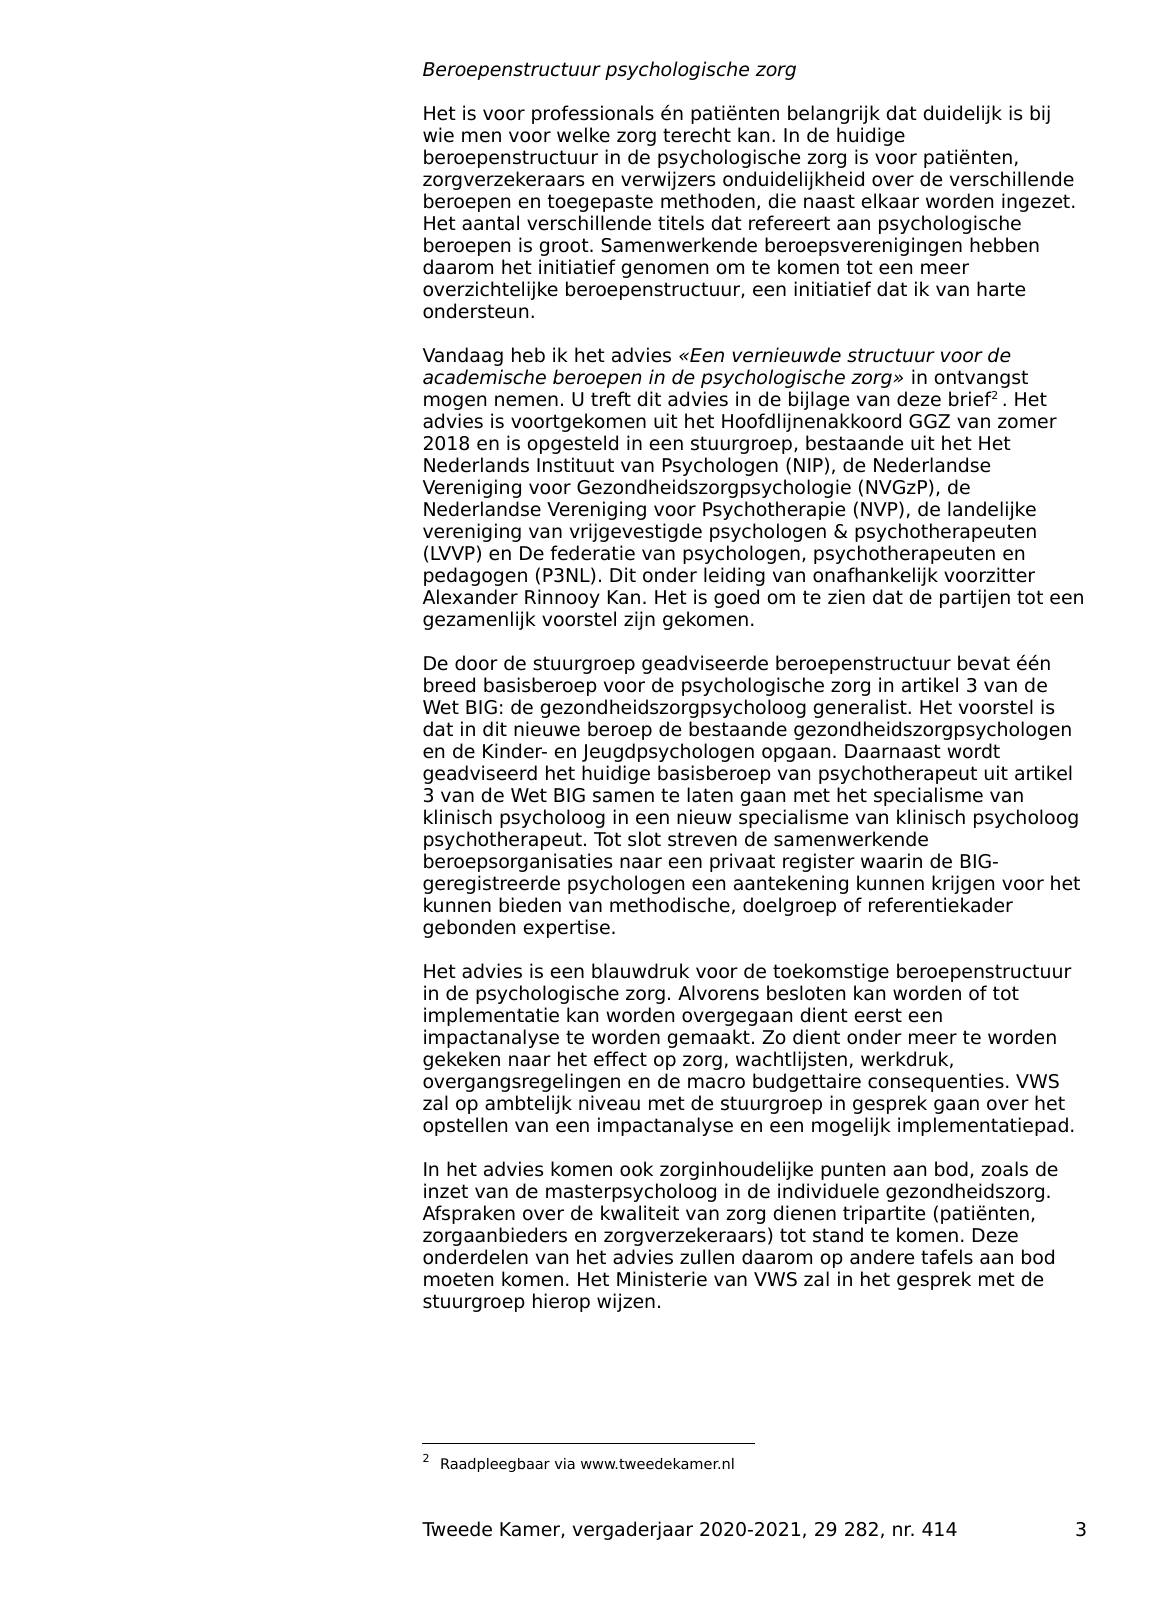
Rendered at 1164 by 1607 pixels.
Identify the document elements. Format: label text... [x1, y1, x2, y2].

text De door de stuurgroep geadviseerde beroepenstructuur bevat één breed basisberoep voor de psychologische zorg in artikel 3 van de Wet BIG: de gezondheidszorgpsycholoog generalist. Het voorstel is dat in dit nieuwe beroep de bestaande gezondheidszorgpsychologen en de Kinder- en Jeugdpsychologen opgaan. Daarnaast wordt geadviseerd het huidige basisberoep van psychotherapeut uit artikel 3 van de Wet BIG samen te laten gaan met het specialisme van klinisch psycholoog in een nieuw specialisme van klinisch psycholoog psychotherapeut. Tot slot streven de samenwerkende beroepsorganisaties naar een privaat register waarin de BIG-geregistreerde psychologen een aantekening kunnen krijgen voor het kunnen bieden van methodische, doelgroep of referentiekader gebonden expertise. [422, 653, 1087, 939]
text Raadpleegbaar via www.tweedekamer.nl [422, 1452, 1087, 1474]
text Vandaag heb ik het advies «Een vernieuwde structuur voor de academische beroepen in de psychologische zorg» in ontvangst mogen nemen. U treft dit advies in de bijlage van deze brief. Het advies is voortgekomen uit het Hoofdlijnenakkoord GGZ van zomer 2018 en is opgesteld in een stuurgroep, bestaande uit het Het Nederlands Instituut van Psychologen (NIP), de Nederlandse Vereniging voor Gezondheidszorgpsychologie (NVGzP), de Nederlandse Vereniging voor Psychotherapie (NVP), de landelijke vereniging van vrijgevestigde psychologen & psychotherapeuten (LVVP) en De federatie van psychologen, psychotherapeuten en pedagogen (P3NL). Dit onder leiding van onafhankelijk voorzitter Alexander Rinnooy Kan. Het is goed om te zien dat de partijen tot een gezamenlijk voorstel zijn gekomen. [422, 345, 1087, 631]
text Het advies is een blauwdruk voor de toekomstige beroepenstructuur in de psychologische zorg. Alvorens besloten kan worden of tot implementatie kan worden overgegaan dient eerst een impactanalyse te worden gemaakt. Zo dient onder meer te worden gekeken naar het effect op zorg, wachtlijsten, werkdruk, overgangsregelingen en de macro budgettaire consequenties. VWS zal op ambtelijk niveau met de stuurgroep in gesprek gaan over het opstellen van een impactanalyse en een mogelijk implementatiepad. [422, 961, 1087, 1137]
text In het advies komen ook zorginhoudelijke punten aan bod, zoals de inzet van de masterpsycholoog in de individuele gezondheidszorg. Afspraken over de kwaliteit van zorg dienen tripartite (patiënten, zorgaanbieders en zorgverzekeraars) tot stand te komen. Deze onderdelen van het advies zullen daarom op andere tafels aan bod moeten komen. Het Ministerie van VWS zal in het gesprek met de stuurgroep hierop wijzen. [422, 1159, 1087, 1313]
subtitle Beroepenstructuur psychologische zorg [422, 59, 1087, 81]
text Het is voor professionals én patiënten belangrijk dat duidelijk is bij wie men voor welke zorg terecht kan. In de huidige beroepenstructuur in de psychologische zorg is voor patiënten, zorgverzekeraars en verwijzers onduidelijkheid over de verschillende beroepen en toegepaste methoden, die naast elkaar worden ingezet. Het aantal verschillende titels dat refereert aan psychologische beroepen is groot. Samenwerkende beroepsverenigingen hebben daarom het initiatief genomen om te komen tot een meer overzichtelijke beroepenstructuur, een initiatief dat ik van harte ondersteun. [422, 103, 1087, 323]
